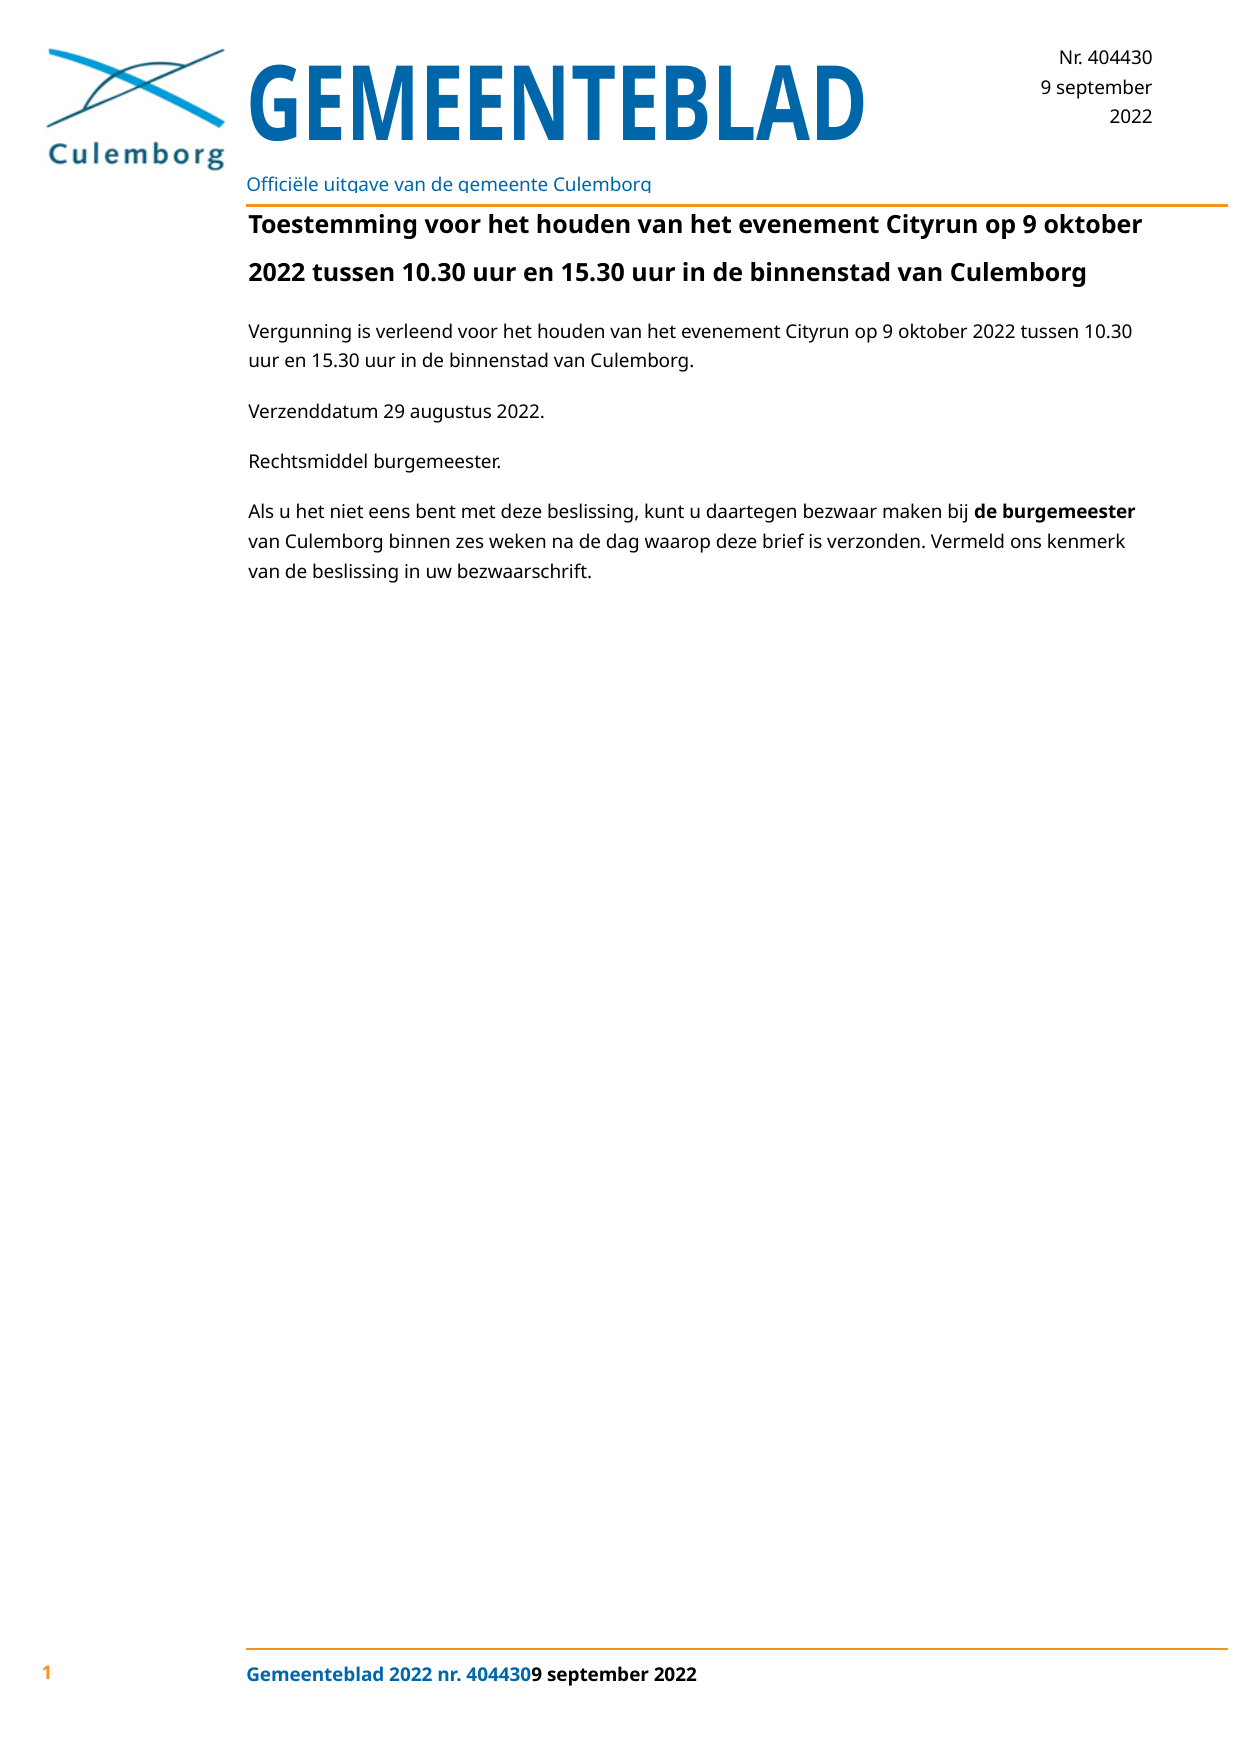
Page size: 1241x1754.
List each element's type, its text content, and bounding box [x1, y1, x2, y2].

text Als u het niet eens bent met deze beslissing, kunt u daartegen bezwaar maken bij de burgemeester van Culemborg binnen zes weken na de dag waarop deze brief is verzonden. Vermeld ons kenmerk van de beslissing in uw bezwaarschrift. [248, 499, 1152, 584]
text Rechtsmiddel burgemeester. [248, 448, 1152, 474]
text Toestemming voor het houden van het evenement Cityrun op 9 oktober 2022 tussen 10.30 uur en 15.30 uur in de binnenstad van Culemborg [248, 207, 1152, 288]
text Vergunning is verleend voor het houden van het evenement Cityrun op 9 oktober 2022 tussen 10.30 uur en 15.30 uur in de binnenstad van Culemborg. [248, 318, 1152, 373]
picture [41, 47, 231, 172]
text Verzenddatum 29 augustus 2022. [248, 398, 1152, 424]
